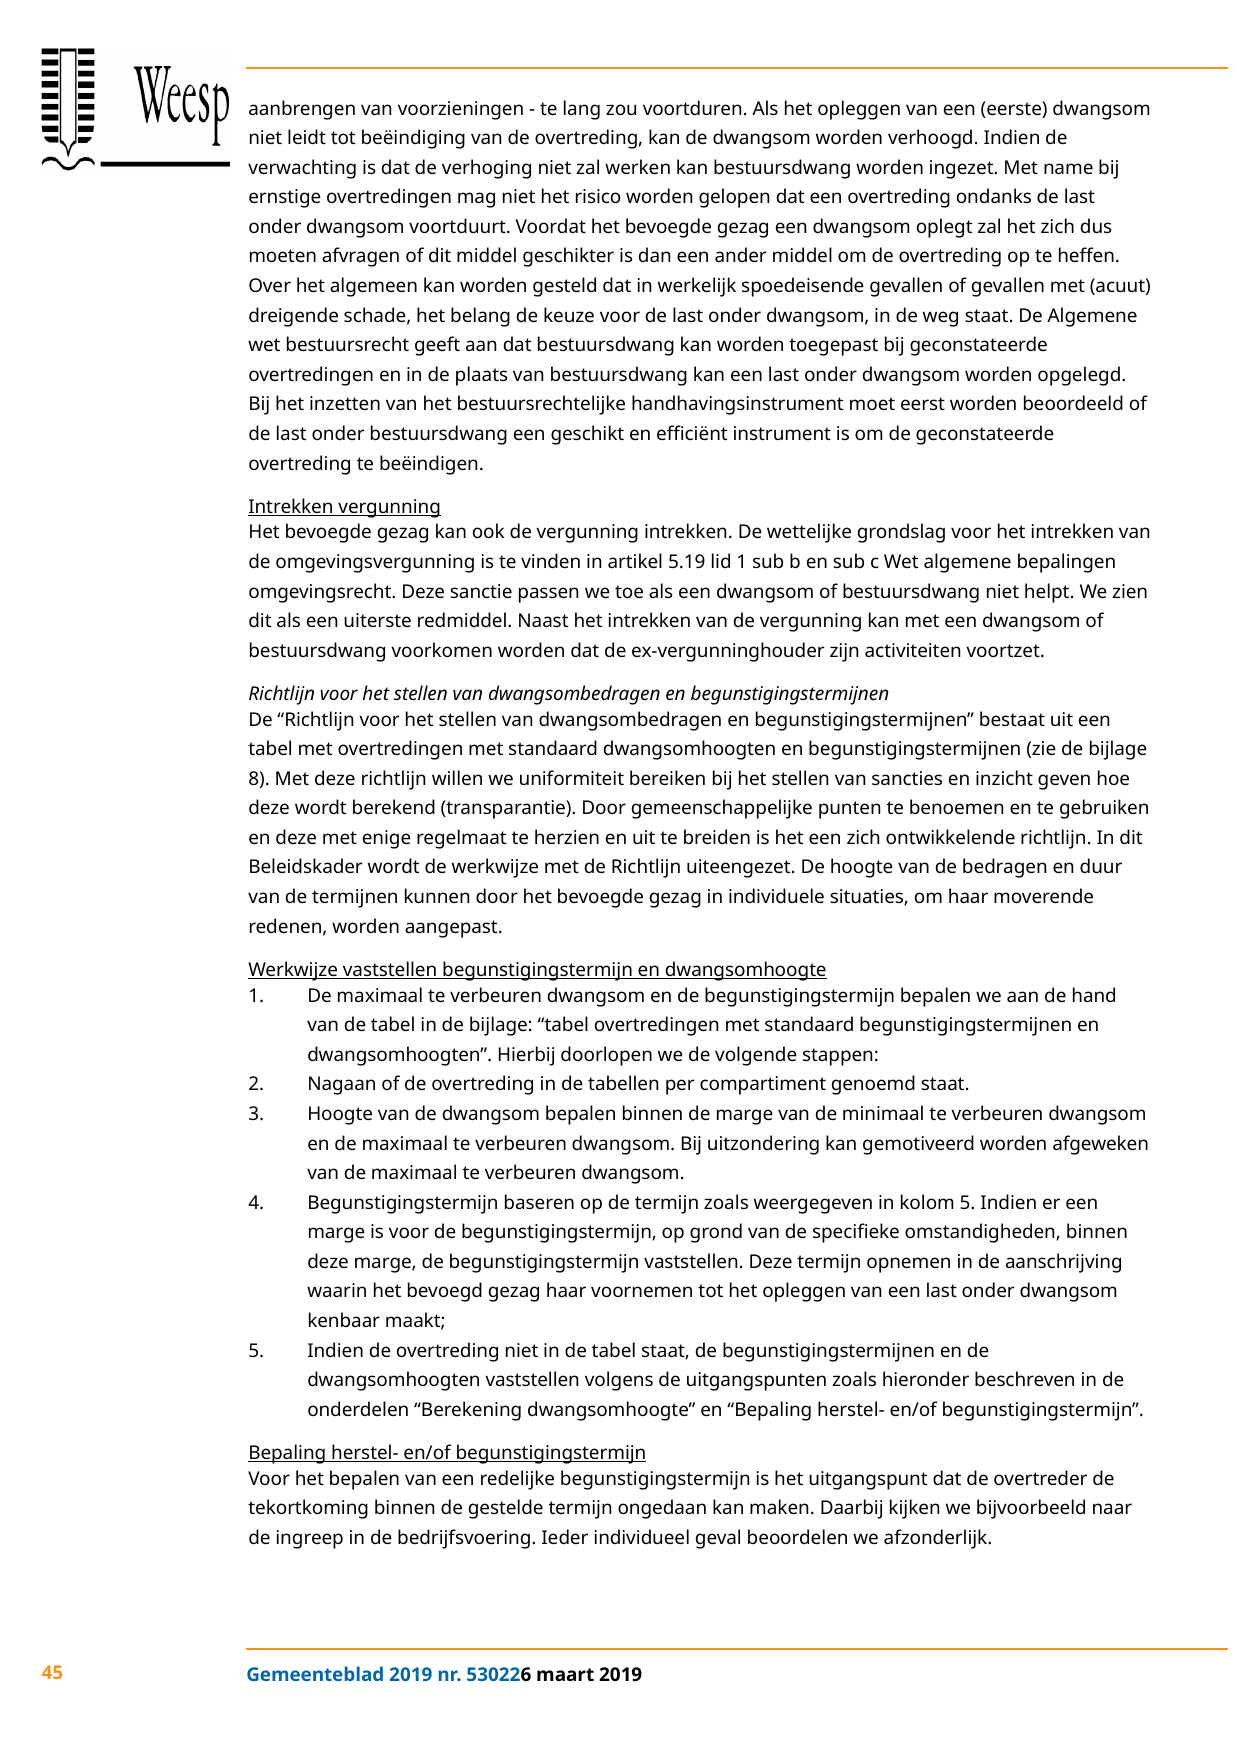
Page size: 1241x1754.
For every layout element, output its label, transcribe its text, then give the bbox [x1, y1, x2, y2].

list De maximaal te verbeuren dwangsom en de begunstigingstermijn bepalen we aan de hand van de tabel in de bijlage: “tabel overtredingen met standaard begunstigingstermijnen en dwangsomhoogten”. Hierbij doorlopen we de volgende stappen: [248, 982, 1152, 1067]
text Intrekken vergunning [248, 493, 1152, 519]
picture [41, 47, 231, 172]
text Richtlijn voor het stellen van dwangsombedragen en begunstigingstermijnen [248, 680, 1152, 706]
text aanbrengen van voorzieningen - te lang zou voortduren. Als het opleggen van een (eerste) dwangsom niet leidt tot beëindiging van de overtreding, kan de dwangsom worden verhoogd. Indien de verwachting is dat de verhoging niet zal werken kan bestuursdwang worden ingezet. Met name bij ernstige overtredingen mag niet het risico worden gelopen dat een overtreding ondanks de last onder dwangsom voortduurt. Voordat het bevoegde gezag een dwangsom oplegt zal het zich dus moeten afvragen of dit middel geschikter is dan een ander middel om de overtreding op te heffen. [248, 95, 1152, 268]
text De “Richtlijn voor het stellen van dwangsombedragen en begunstigingstermijnen” bestaat uit een tabel met overtredingen met standaard dwangsomhoogten en begunstigingstermijnen (zie de bijlage 8). Met deze richtlijn willen we uniformiteit bereiken bij het stellen van sancties en inzicht geven hoe deze wordt berekend (transparantie). Door gemeenschappelijke punten te benoemen en te gebruiken en deze met enige regelmaat te herzien en uit te breiden is het een zich ontwikkelende richtlijn. In dit Beleidskader wordt de werkwijze met de Richtlijn uiteengezet. De hoogte van de bedragen en duur van de termijnen kunnen door het bevoegde gezag in individuele situaties, om haar moverende redenen, worden aangepast. [248, 706, 1152, 939]
text Werkwijze vaststellen begunstigingstermijn en dwangsomhoogte [248, 956, 1152, 982]
list Nagaan of de overtreding in de tabellen per compartiment genoemd staat. [248, 1071, 1152, 1096]
list Indien de overtreding niet in de tabel staat, de begunstigingstermijnen en de dwangsomhoogten vaststellen volgens de uitgangspunten zoals hieronder beschreven in de onderdelen “Berekening dwangsomhoogte” en “Bepaling herstel- en/of begunstigingstermijn”. [248, 1337, 1152, 1422]
text Over het algemeen kan worden gesteld dat in werkelijk spoedeisende gevallen of gevallen met (acuut) dreigende schade, het belang de keuze voor de last onder dwangsom, in de weg staat. De Algemene wet bestuursrecht geeft aan dat bestuursdwang kan worden toegepast bij geconstateerde overtredingen en in de plaats van bestuursdwang kan een last onder dwangsom worden opgelegd. Bij het inzetten van het bestuursrechtelijke handhavingsinstrument moet eerst worden beoordeeld of de last onder bestuursdwang een geschikt en efficiënt instrument is om de geconstateerde overtreding te beëindigen. [248, 272, 1152, 476]
text Het bevoegde gezag kan ook de vergunning intrekken. De wettelijke grondslag voor het intrekken van de omgevingsvergunning is te vinden in artikel 5.19 lid 1 sub b en sub c Wet algemene bepalingen omgevingsrecht. Deze sanctie passen we toe als een dwangsom of bestuursdwang niet helpt. We zien dit als een uiterste redmiddel. Naast het intrekken van de vergunning kan met een dwangsom of bestuursdwang voorkomen worden dat de ex-vergunninghouder zijn activiteiten voortzet. [248, 519, 1152, 663]
text Bepaling herstel- en/of begunstigingstermijn [248, 1439, 1152, 1465]
list Hoogte van de dwangsom bepalen binnen de marge van de minimaal te verbeuren dwangsom en de maximaal te verbeuren dwangsom. Bij uitzondering kan gemotiveerd worden afgeweken van de maximaal te verbeuren dwangsom. [248, 1100, 1152, 1185]
text Voor het bepalen van een redelijke begunstigingstermijn is het uitgangspunt dat de overtreder de tekortkoming binnen de gestelde termijn ongedaan kan maken. Daarbij kijken we bijvoorbeeld naar de ingreep in de bedrijfsvoering. Ieder individueel geval beoordelen we afzonderlijk. [248, 1465, 1152, 1550]
list Begunstigingstermijn baseren op de termijn zoals weergegeven in kolom 5. Indien er een marge is voor de begunstigingstermijn, op grond van de specifieke omstandigheden, binnen deze marge, de begunstigingstermijn vaststellen. Deze termijn opnemen in de aanschrijving waarin het bevoegd gezag haar voornemen tot het opleggen van een last onder dwangsom kenbaar maakt; [248, 1189, 1152, 1333]
